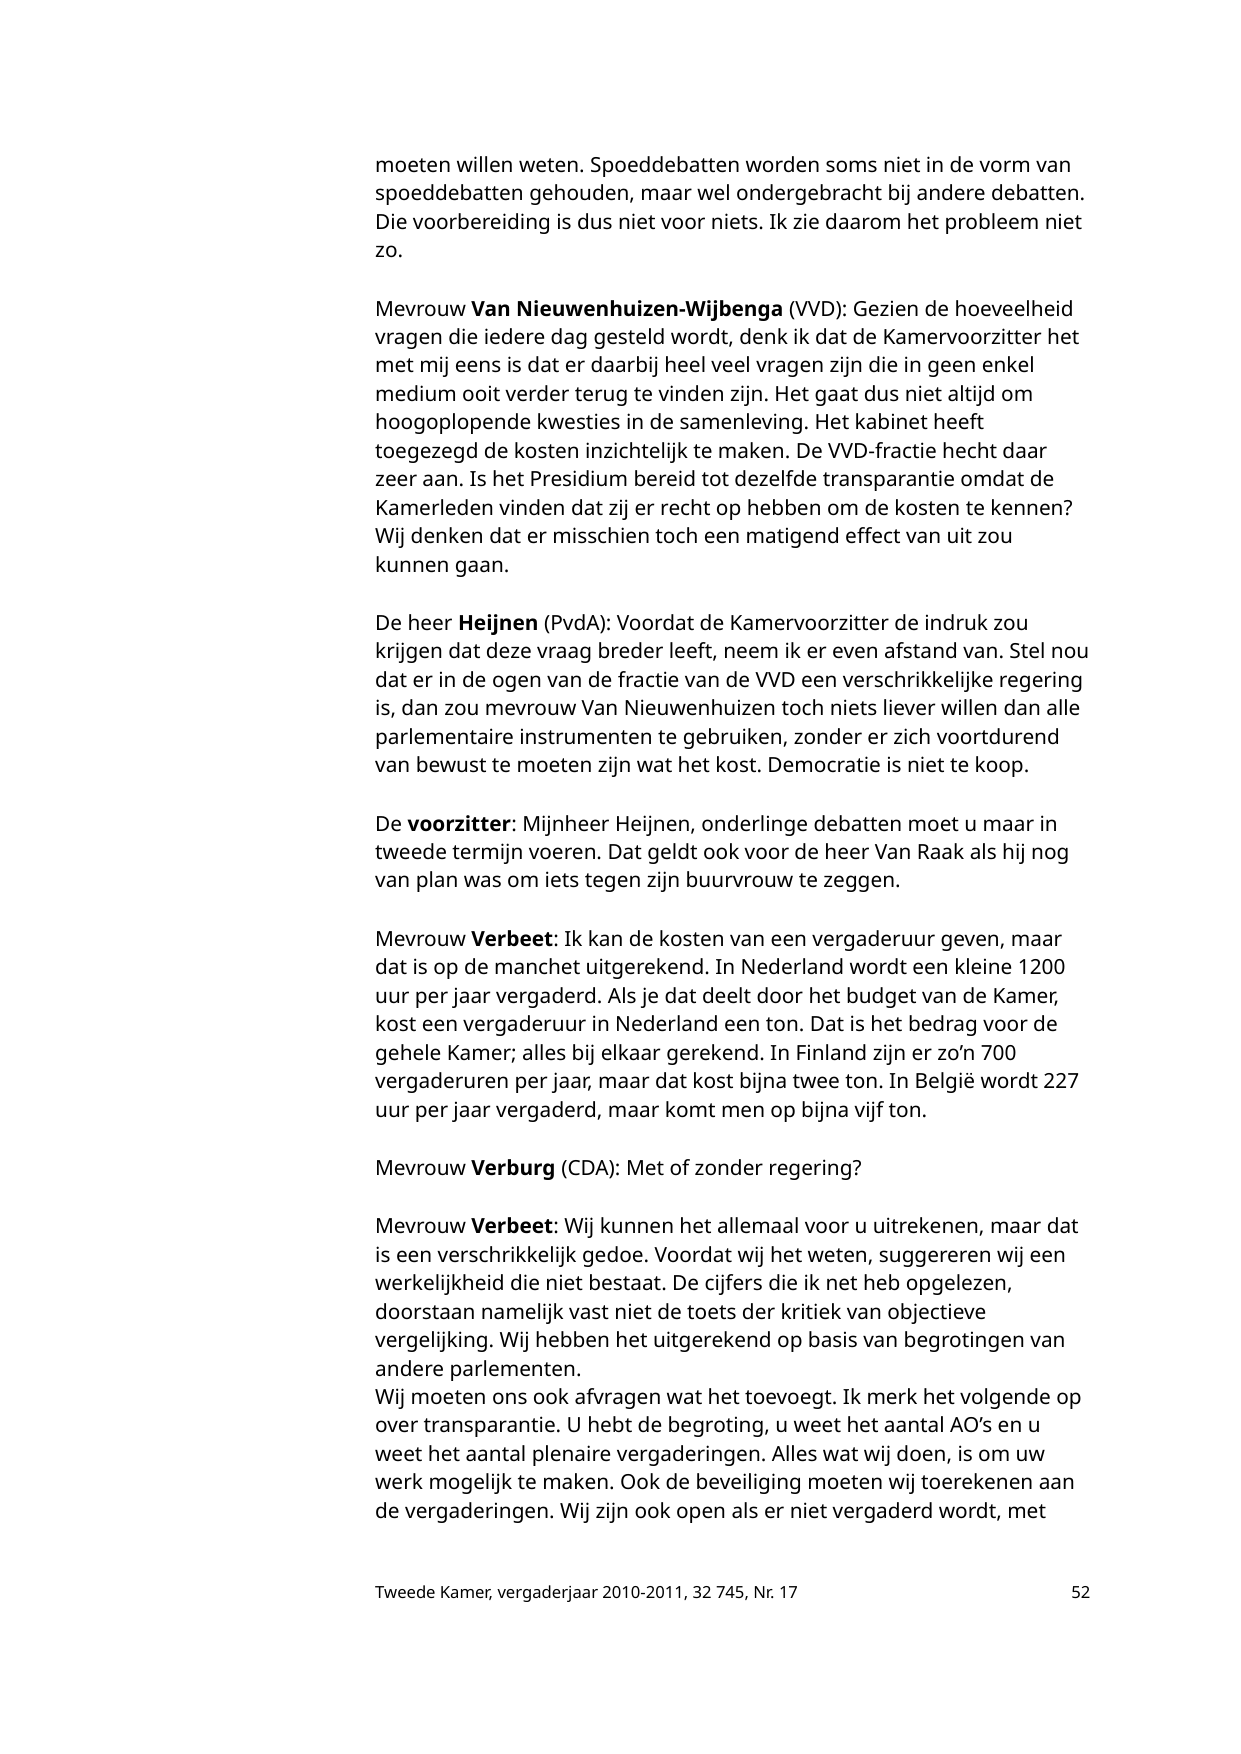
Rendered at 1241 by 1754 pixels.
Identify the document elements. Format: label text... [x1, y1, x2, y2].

text Mevrouw Van Nieuwenhuizen-Wijbenga (VVD): Gezien de hoeveelheid vragen die iedere dag gesteld wordt, denk ik dat de Kamervoorzitter het met mij eens is dat er daarbij heel veel vragen zijn die in geen enkel medium ooit verder terug te vinden zijn. Het gaat dus niet altijd om hoogoplopende kwesties in de samenleving. Het kabinet heeft toegezegd de kosten inzichtelijk te maken. De VVD-fractie hecht daar zeer aan. Is het Presidium bereid tot dezelfde transparantie omdat de Kamerleden vinden dat zij er recht op hebben om de kosten te kennen? Wij denken dat er misschien toch een matigend effect van uit zou kunnen gaan. [375, 294, 1090, 578]
text Mevrouw Verburg (CDA): Met of zonder regering? [375, 1153, 1090, 1182]
text moeten willen weten. Spoeddebatten worden soms niet in de vorm van spoeddebatten gehouden, maar wel ondergebracht bij andere debatten. Die voorbereiding is dus niet voor niets. Ik zie daarom het probleem niet zo. [375, 150, 1090, 264]
text Mevrouw Verbeet: Ik kan de kosten van een vergaderuur geven, maar dat is op de manchet uitgerekend. In Nederland wordt een kleine 1200 uur per jaar vergaderd. Als je dat deelt door het budget van de Kamer, kost een vergaderuur in Nederland een ton. Dat is het bedrag voor de gehele Kamer; alles bij elkaar gerekend. In Finland zijn er zo’n 700 vergaderuren per jaar, maar dat kost bijna twee ton. In België wordt 227 uur per jaar vergaderd, maar komt men op bijna vijf ton. [375, 924, 1090, 1123]
text Wij moeten ons ook afvragen wat het toevoegt. Ik merk het volgende op over transparantie. U hebt de begroting, u weet het aantal AO’s en u weet het aantal plenaire vergaderingen. Alles wat wij doen, is om uw werk mogelijk te maken. Ook de beveiliging moeten wij toerekenen aan de vergaderingen. Wij zijn ook open als er niet vergaderd wordt, met [375, 1382, 1090, 1524]
text De voorzitter: Mijnheer Heijnen, onderlinge debatten moet u maar in tweede termijn voeren. Dat geldt ook voor de heer Van Raak als hij nog van plan was om iets tegen zijn buurvrouw te zeggen. [375, 809, 1090, 894]
text Mevrouw Verbeet: Wij kunnen het allemaal voor u uitrekenen, maar dat is een verschrikkelijk gedoe. Voordat wij het weten, suggereren wij een werkelijkheid die niet bestaat. De cijfers die ik net heb opgelezen, doorstaan namelijk vast niet de toets der kritiek van objectieve vergelijking. Wij hebben het uitgerekend op basis van begrotingen van andere parlementen. [375, 1212, 1090, 1382]
text De heer Heijnen (PvdA): Voordat de Kamervoorzitter de indruk zou krijgen dat deze vraag breder leeft, neem ik er even afstand van. Stel nou dat er in de ogen van de fractie van de VVD een verschrikkelijke regering is, dan zou mevrouw Van Nieuwenhuizen toch niets liever willen dan alle parlementaire instrumenten te gebruiken, zonder er zich voortdurend van bewust te moeten zijn wat het kost. Democratie is niet te koop. [375, 608, 1090, 779]
